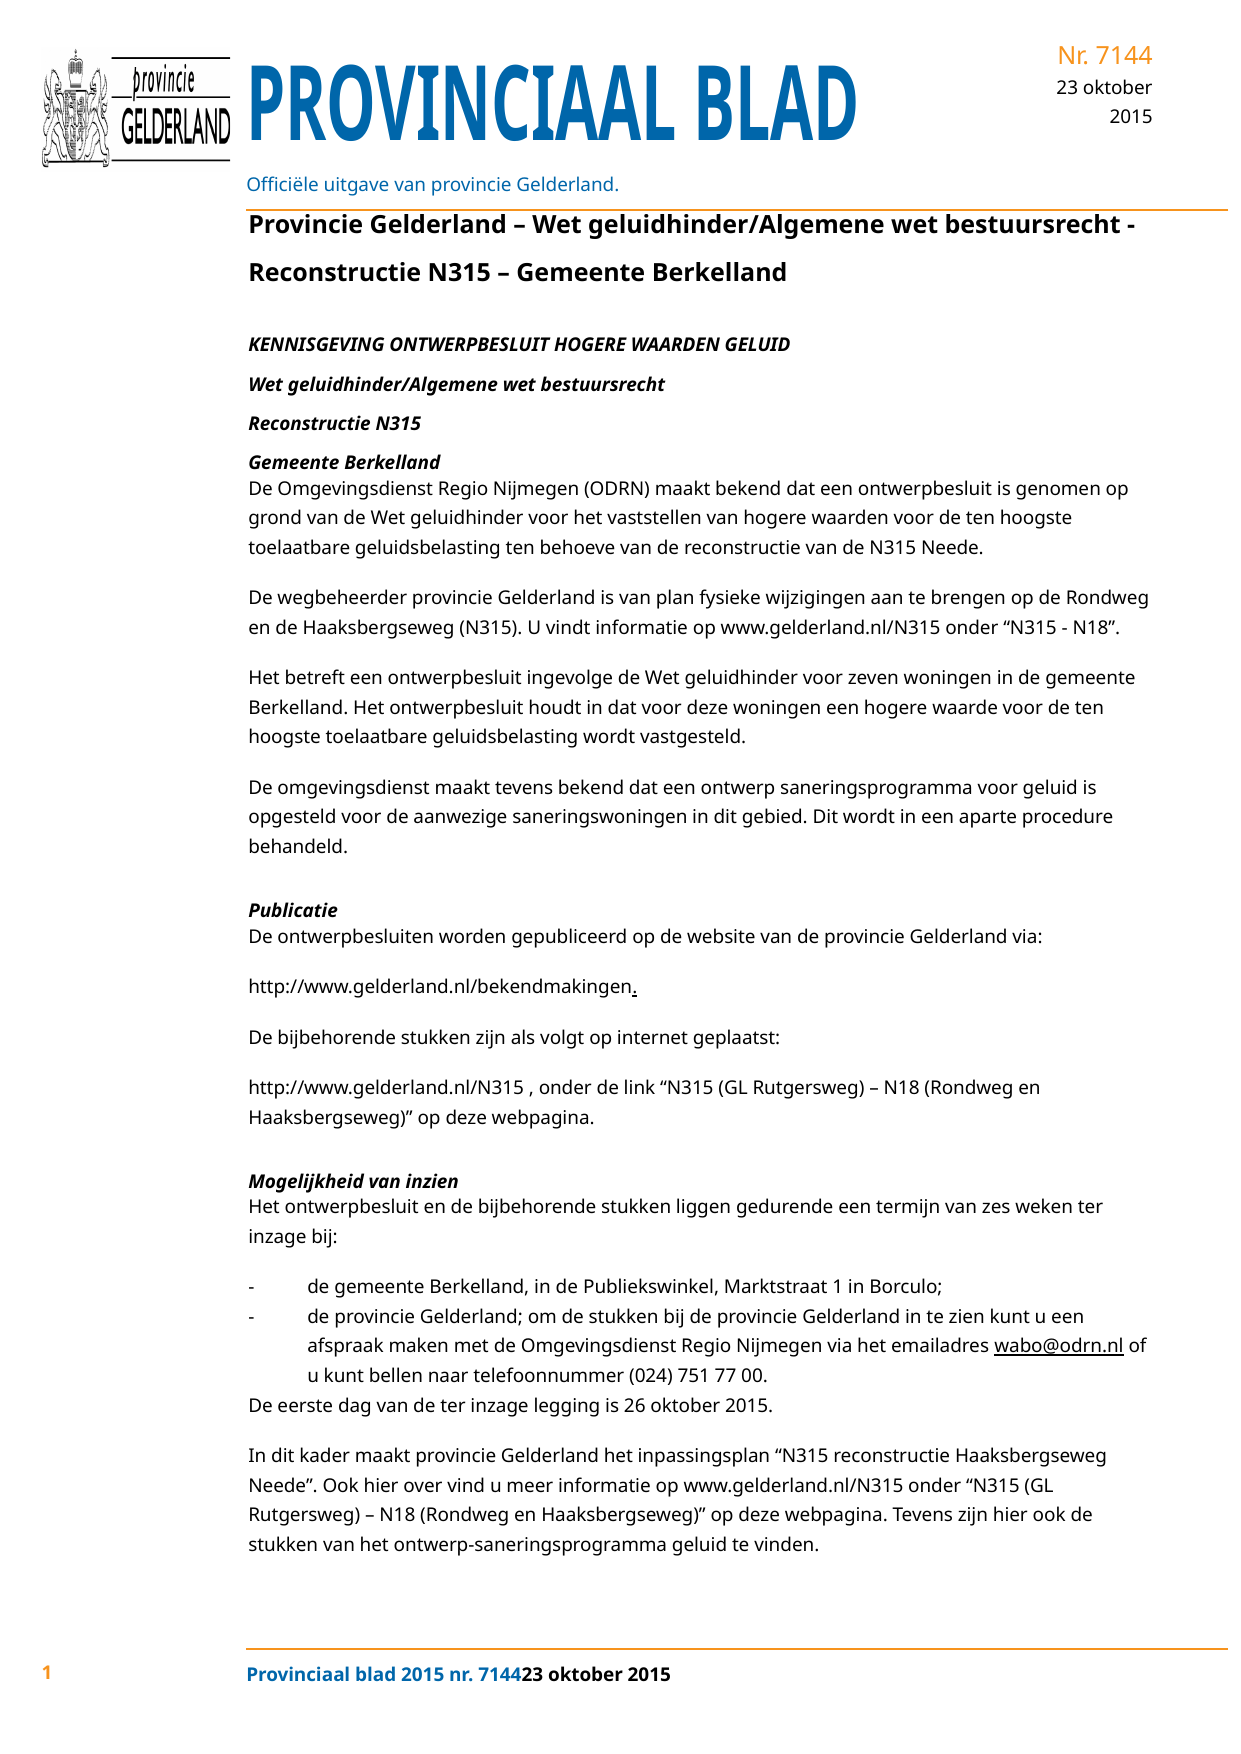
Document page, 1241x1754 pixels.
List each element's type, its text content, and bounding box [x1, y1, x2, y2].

text Het betreft een ontwerpbesluit ingevolge de Wet geluidhinder voor zeven woningen in de gemeente Berkelland. Het ontwerpbesluit houdt in dat voor deze woningen een hogere waarde voor de ten hoogste toelaatbare geluidsbelasting wordt vastgesteld. [248, 664, 1152, 749]
text Het ontwerpbesluit en de bijbehorende stukken liggen gedurende een termijn van zes weken ter inzage bij: [248, 1193, 1152, 1249]
list de gemeente Berkelland, in de Publiekswinkel, Marktstraat 1 in Borculo; [248, 1273, 1152, 1299]
text Reconstructie N315 [248, 410, 1152, 436]
text De bijbehorende stukken zijn als volgt op internet geplaatst: [248, 1024, 1152, 1049]
text Mogelijkheid van inzien [248, 1168, 1152, 1193]
text De eerste dag van de ter inzage legging is 26 oktober 2015. [248, 1392, 1152, 1418]
text De wegbeheerder provincie Gelderland is van plan fysieke wijzigingen aan te brengen op de Rondweg en de Haaksbergseweg (N315). U vindt informatie op www.gelderland.nl/N315 onder “N315 - N18”. [248, 584, 1152, 640]
text Publicatie [248, 897, 1152, 923]
picture [41, 47, 231, 172]
text KENNISGEVING ONTWERPBESLUIT HOGERE WAARDEN GELUID [248, 331, 1152, 357]
text Gemeente Berkelland [248, 449, 1152, 475]
text In dit kader maakt provincie Gelderland het inpassingsplan “N315 reconstructie Haaksbergseweg Neede”. Ook hier over vind u meer informatie op www.gelderland.nl/N315 onder “N315 (GL Rutgersweg) – N18 (Rondweg en Haaksbergseweg)” op deze webpagina. Tevens zijn hier ook de stukken van het ontwerp-saneringsprogramma geluid te vinden. [248, 1442, 1152, 1557]
text De Omgevingsdienst Regio Nijmegen (ODRN) maakt bekend dat een ontwerpbesluit is genomen op grond van de Wet geluidhinder voor het vaststellen van hogere waarden voor de ten hoogste toelaatbare geluidsbelasting ten behoeve van de reconstructie van de N315 Neede. [248, 475, 1152, 560]
text http://www.gelderland.nl/bekendmakingen. [248, 973, 1152, 999]
text Wet geluidhinder/Algemene wet bestuursrecht [248, 371, 1152, 396]
text De omgevingsdienst maakt tevens bekend dat een ontwerp saneringsprogramma voor geluid is opgesteld voor de aanwezige saneringswoningen in dit gebied. Dit wordt in een aparte procedure behandeld. [248, 774, 1152, 859]
text http://www.gelderland.nl/N315 , onder de link “N315 (GL Rutgersweg) – N18 (Rondweg en Haaksbergseweg)” op deze webpagina. [248, 1074, 1152, 1129]
text De ontwerpbesluiten worden gepubliceerd op de website van de provincie Gelderland via: [248, 923, 1152, 949]
text Provincie Gelderland – Wet geluidhinder/Algemene wet bestuursrecht - Reconstructie N315 – Gemeente Berkelland [248, 211, 1152, 288]
list de provincie Gelderland; om de stukken bij de provincie Gelderland in te zien kunt u een afspraak maken met de Omgevingsdienst Regio Nijmegen via het emailadres wabo@odrn.nl of u kunt bellen naar telefoonnummer (024) 751 77 00. [248, 1303, 1152, 1388]
